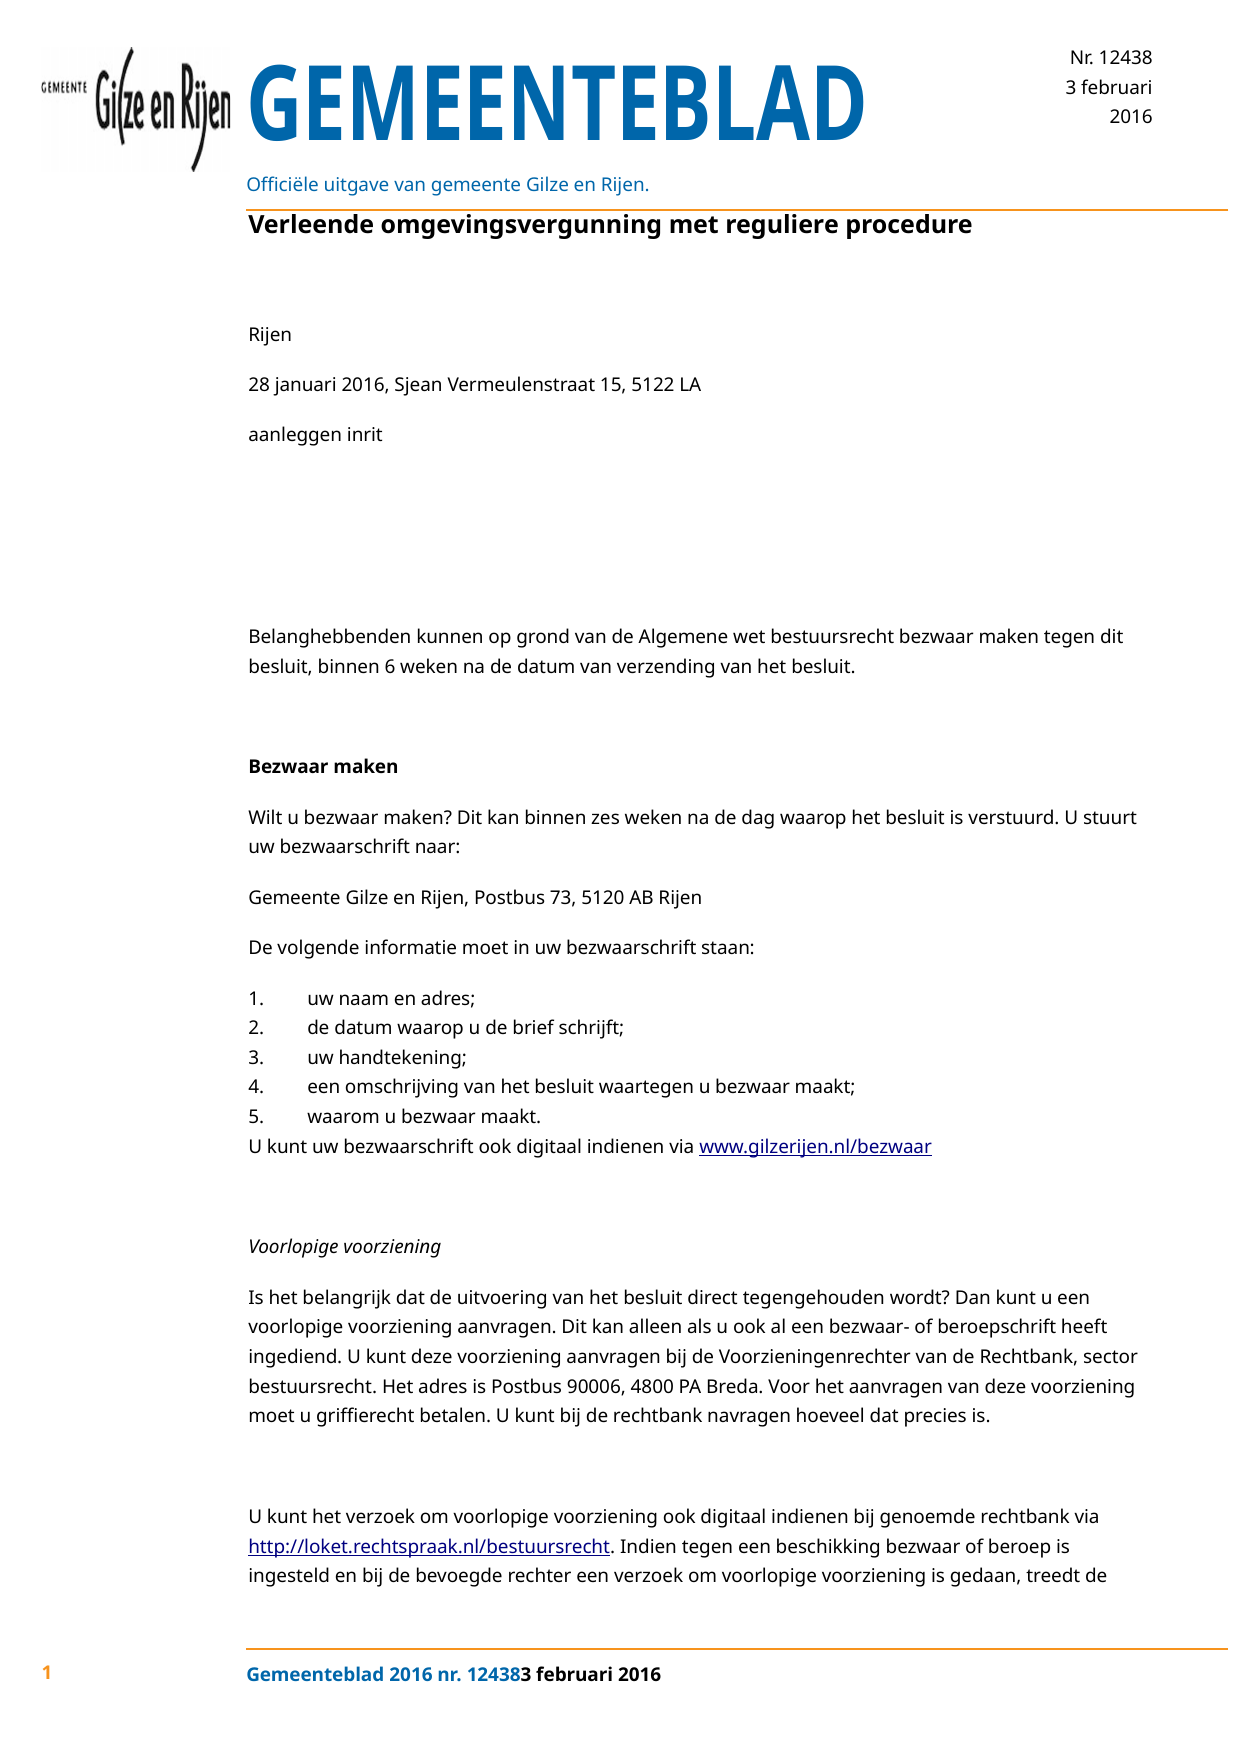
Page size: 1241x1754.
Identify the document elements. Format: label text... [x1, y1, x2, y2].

list uw handtekening; [248, 1044, 1152, 1070]
list de datum waarop u de brief schrijft; [248, 1014, 1152, 1040]
text Gemeente Gilze en Rijen, Postbus 73, 5120 AB Rijen [248, 884, 1152, 910]
text Verleende omgevingsvergunning met reguliere procedure [248, 211, 1152, 241]
text Bezwaar maken [248, 754, 1152, 779]
text De volgende informatie moet in uw bezwaarschrift staan: [248, 934, 1152, 960]
text U kunt uw bezwaarschrift ook digitaal indienen via www.gilzerijen.nl/bezwaar [248, 1133, 1152, 1158]
list waarom u bezwaar maakt. [248, 1103, 1152, 1129]
text Wilt u bezwaar maken? Dit kan binnen zes weken na de dag waarop het besluit is verstuurd. U stuurt uw bezwaarschrift naar: [248, 804, 1152, 859]
text 28 januari 2016, Sjean Vermeulenstraat 15, 5122 LA [248, 371, 1152, 397]
text Belanghebbenden kunnen op grond van de Algemene wet bestuursrecht bezwaar maken tegen dit besluit, binnen 6 weken na de datum van verzending van het besluit. [248, 623, 1152, 678]
text Rijen [248, 321, 1152, 346]
picture [41, 47, 231, 172]
list uw naam en adres; [248, 985, 1152, 1011]
list een omschrijving van het besluit waartegen u bezwaar maakt; [248, 1074, 1152, 1099]
text U kunt het verzoek om voorlopige voorziening ook digitaal indienen bij genoemde rechtbank via http://loket.rechtspraak.nl/bestuursrecht. Indien tegen een beschikking bezwaar of beroep is ingesteld en bij de bevoegde rechter een verzoek om voorlopige voorziening is gedaan, treedt de [248, 1503, 1152, 1588]
text Is het belangrijk dat de uitvoering van het besluit direct tegengehouden wordt? Dan kunt u een voorlopige voorziening aanvragen. Dit kan alleen als u ook al een bezwaar- of beroepschrift heeft ingediend. U kunt deze voorziening aanvragen bij de Voorzieningenrechter van de Rechtbank, sector bestuursrecht. Het adres is Postbus 90006, 4800 PA Breda. Voor het aanvragen van deze voorziening moet u griffierecht betalen. U kunt bij de rechtbank navragen hoeveel dat precies is. [248, 1284, 1152, 1428]
text aanleggen inrit [248, 422, 1152, 447]
text Voorlopige voorziening [248, 1234, 1152, 1259]
